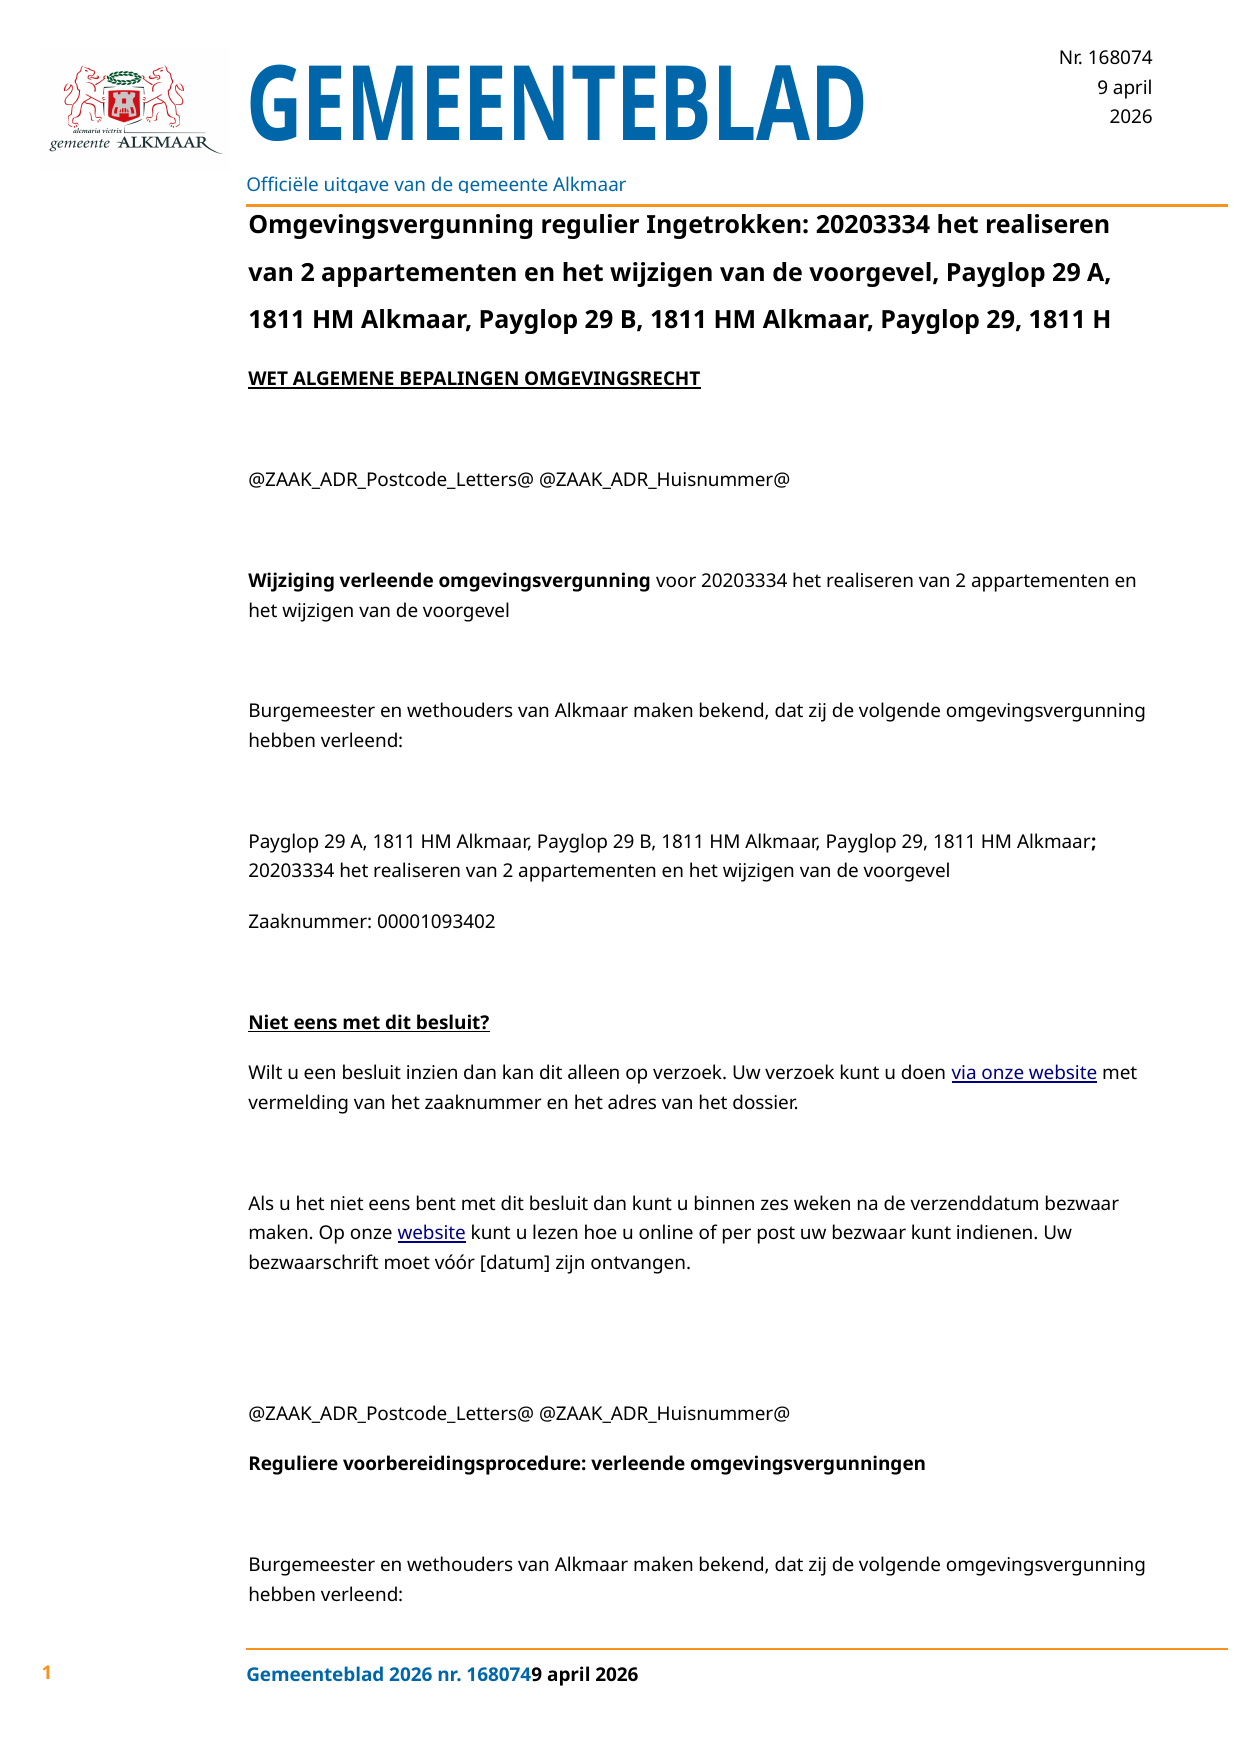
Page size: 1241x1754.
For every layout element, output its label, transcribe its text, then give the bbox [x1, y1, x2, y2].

text Burgemeester en wethouders van Alkmaar maken bekend, dat zij de volgende omgevingsvergunning hebben verleend: [248, 698, 1152, 753]
text @ZAAK_ADR_Postcode_Letters@ @ZAAK_ADR_Huisnummer@ [248, 1400, 1152, 1426]
text Burgemeester en wethouders van Alkmaar maken bekend, dat zij de volgende omgevingsvergunning hebben verleend: [248, 1551, 1152, 1607]
picture [41, 47, 231, 172]
text Wijziging verleende omgevingsvergunning voor 20203334 het realiseren van 2 appartementen en het wijzigen van de voorgevel [248, 567, 1152, 622]
text Niet eens met dit besluit? [248, 1009, 1152, 1034]
text @ZAAK_ADR_Postcode_Letters@ @ZAAK_ADR_Huisnummer@ [248, 466, 1152, 492]
text Reguliere voorbereidingsprocedure: verleende omgevingsvergunningen [248, 1451, 1152, 1476]
text Als u het niet eens bent met dit besluit dan kunt u binnen zes weken na de verzenddatum bezwaar maken. Op onze website kunt u lezen hoe u online of per post uw bezwaar kunt indienen. Uw bezwaarschrift moet vóór [datum] zijn ontvangen. [248, 1190, 1152, 1274]
text Payglop 29 A, 1811 HM Alkmaar, Payglop 29 B, 1811 HM Alkmaar, Payglop 29, 1811 HM Alkmaar; 20203334 het realiseren van 2 appartementen en het wijzigen van de voorgevel [248, 828, 1152, 883]
text WET ALGEMENE BEPALINGEN OMGEVINGSRECHT [248, 366, 1152, 391]
text Zaaknummer: 00001093402 [248, 908, 1152, 934]
text Wilt u een besluit inzien dan kan dit alleen op verzoek. Uw verzoek kunt u doen via onze website met vermelding van het zaaknummer en het adres van het dossier. [248, 1059, 1152, 1114]
text Omgevingsvergunning regulier Ingetrokken: 20203334 het realiseren van 2 appartementen en het wijzigen van de voorgevel, Payglop 29 A, 1811 HM Alkmaar, Payglop 29 B, 1811 HM Alkmaar, Payglop 29, 1811 H [248, 207, 1152, 336]
